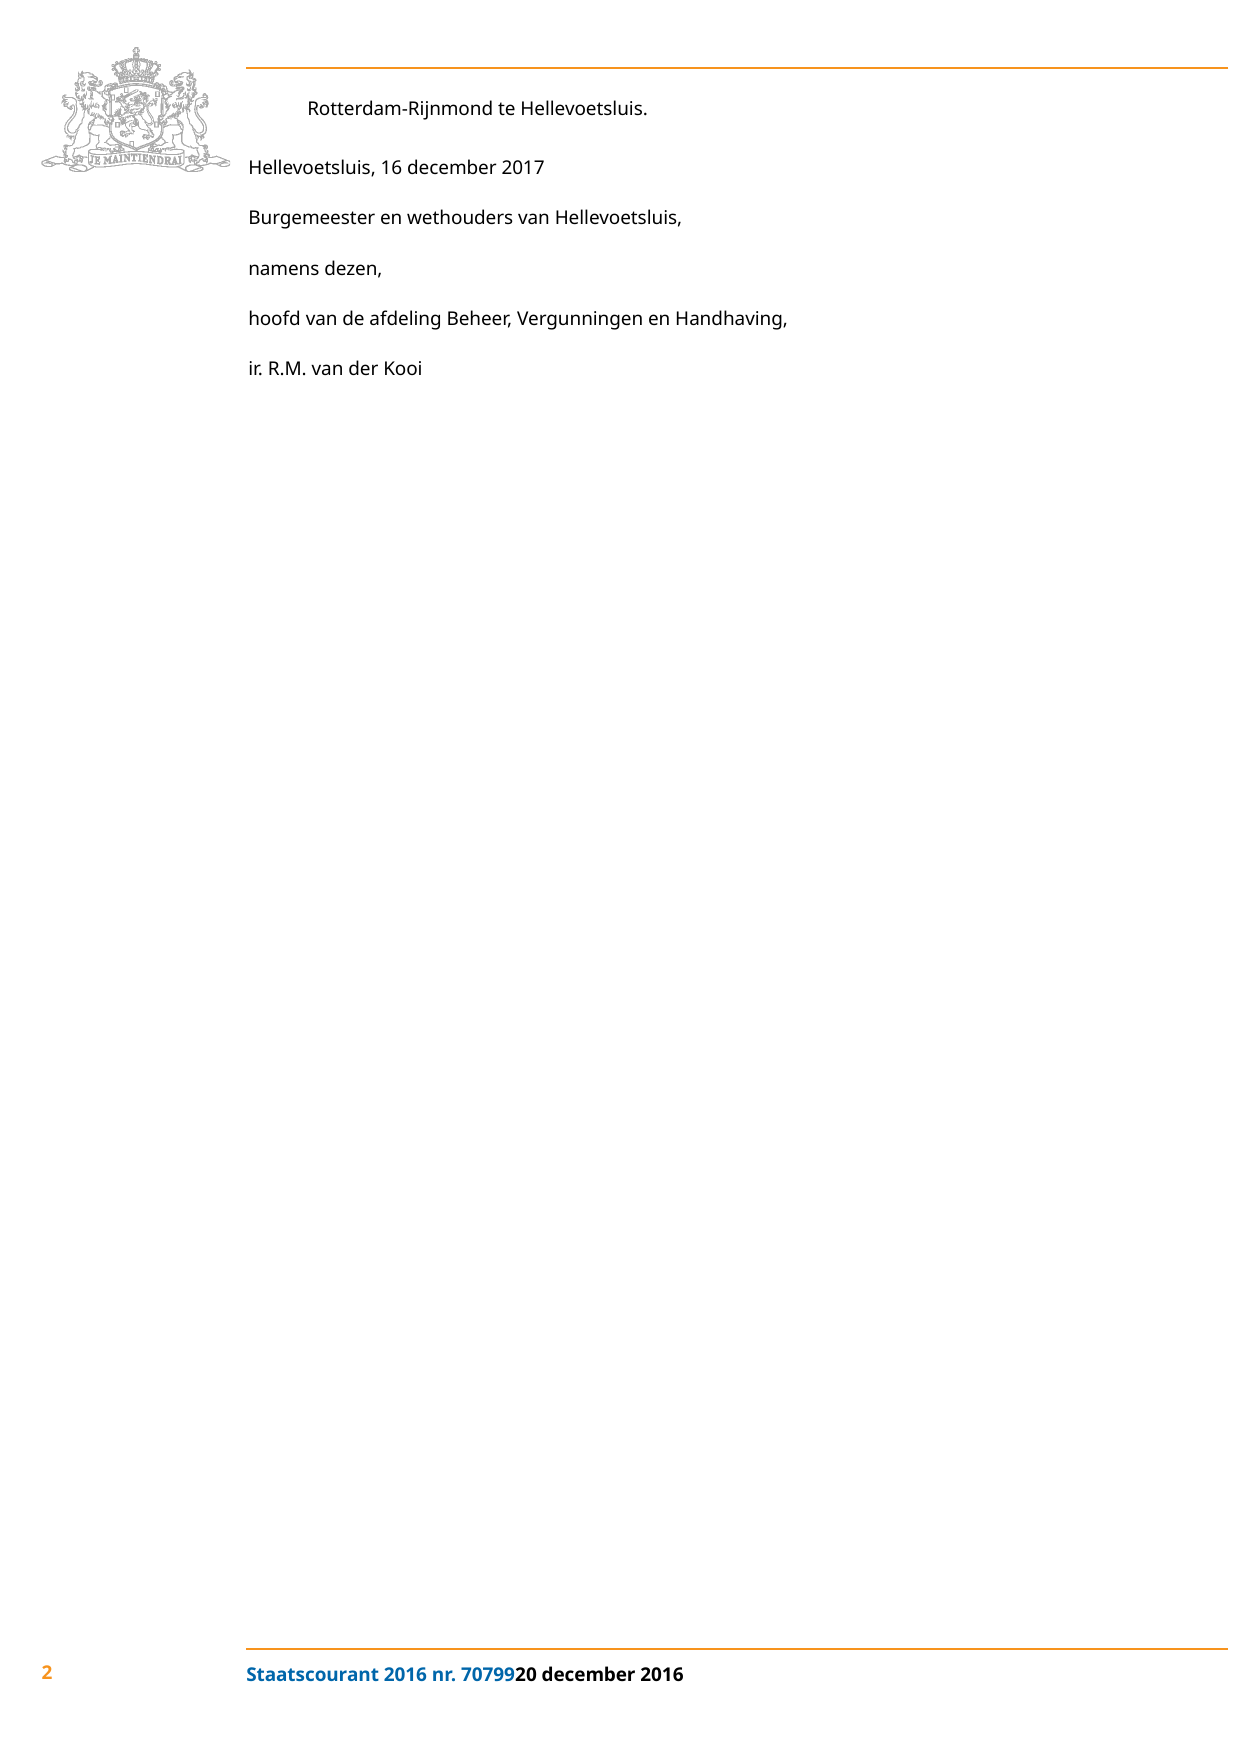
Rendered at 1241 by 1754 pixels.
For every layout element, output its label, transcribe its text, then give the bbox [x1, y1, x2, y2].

text Burgemeester en wethouders van Hellevoetsluis, [248, 204, 1152, 230]
text namens dezen, [248, 255, 1152, 281]
list Rotterdam-Rijnmond te Hellevoetsluis. [248, 95, 1152, 121]
text hoofd van de afdeling Beheer, Vergunningen en Handhaving, [248, 305, 1152, 331]
text Hellevoetsluis, 16 december 2017 [248, 154, 1152, 180]
picture [41, 47, 231, 172]
text ir. R.M. van der Kooi [248, 356, 1152, 381]
